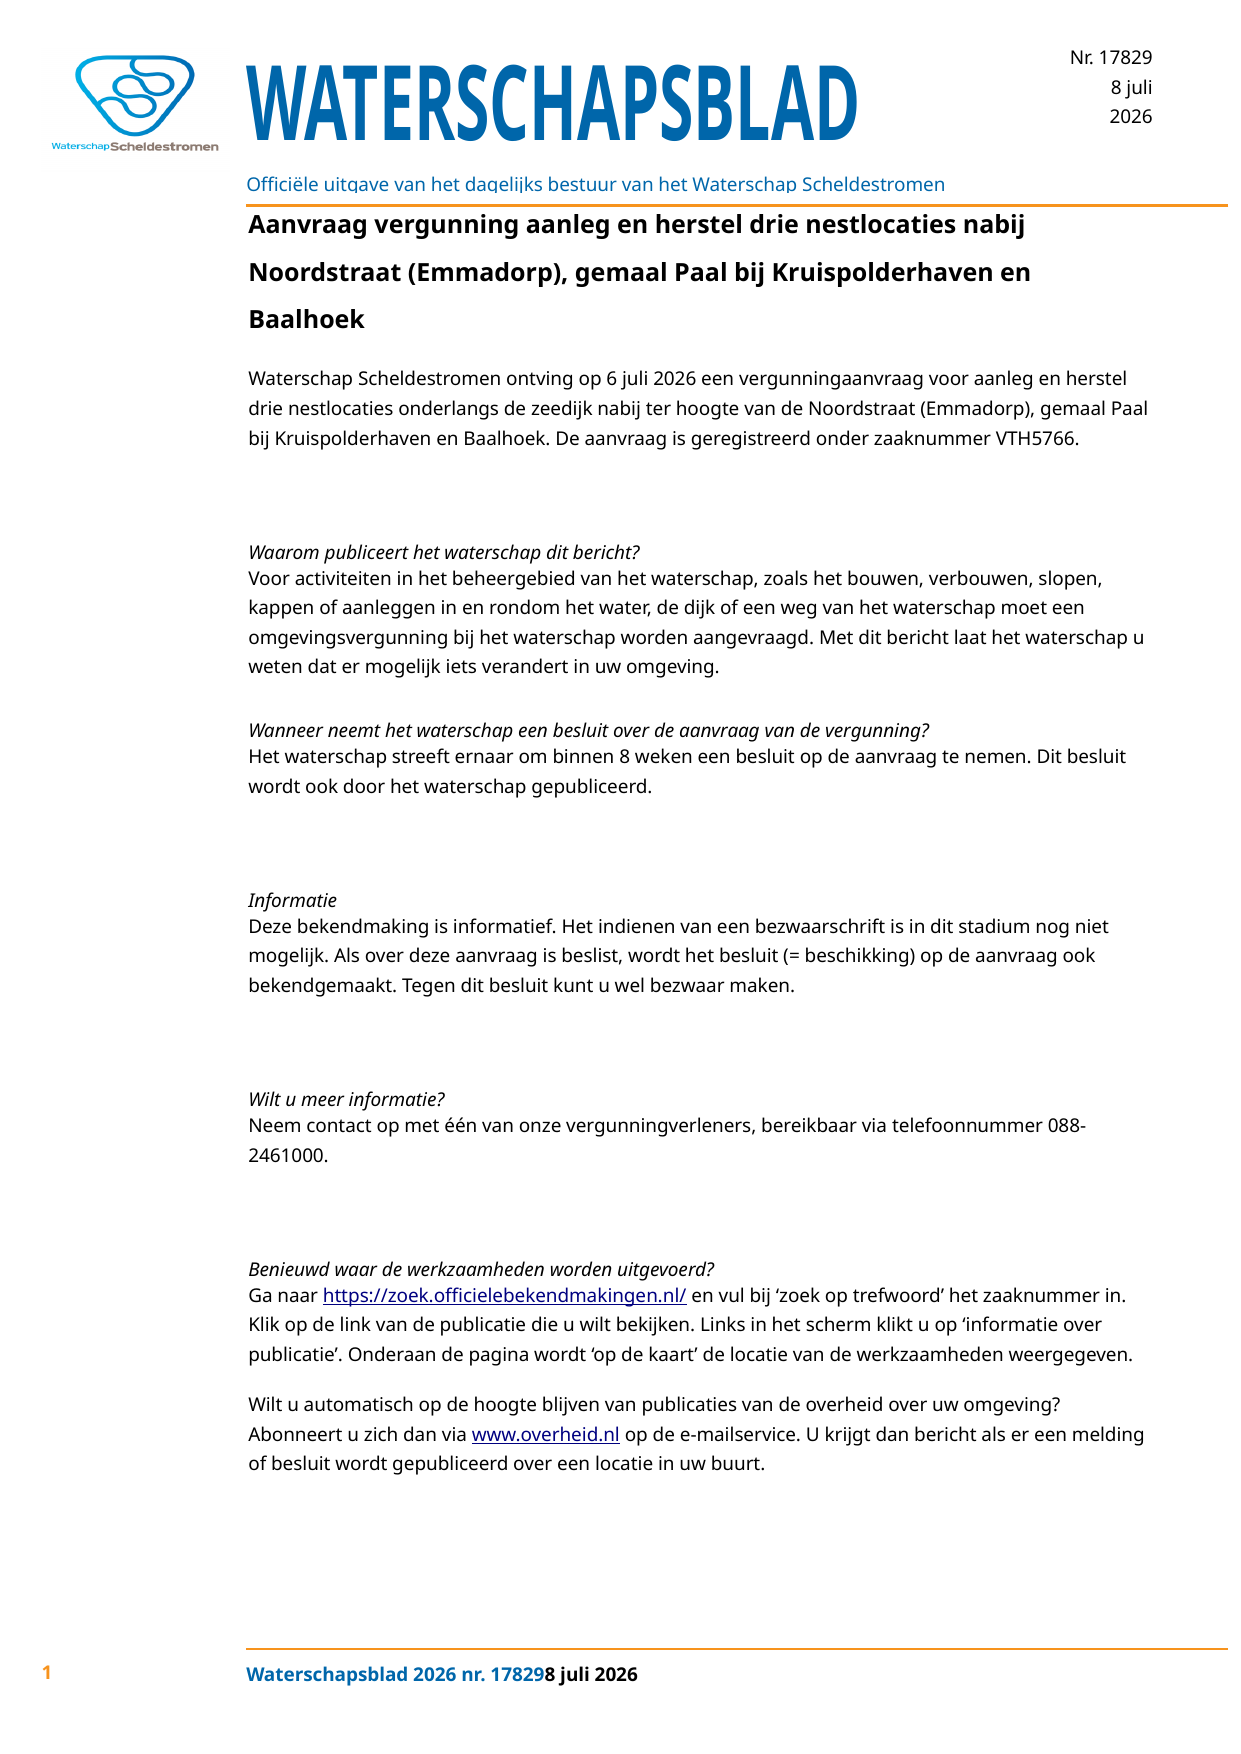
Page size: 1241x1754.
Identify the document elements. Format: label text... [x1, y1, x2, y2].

text Het waterschap streeft ernaar om binnen 8 weken een besluit op de aanvraag te nemen. Dit besluit wordt ook door het waterschap gepubliceerd. [248, 743, 1152, 798]
picture [41, 47, 231, 172]
text Wilt u meer informatie? [248, 1086, 1152, 1112]
text Neem contact op met één van onze vergunningverleners, bereikbaar via telefoonnummer 088-2461000. [248, 1112, 1152, 1167]
text Voor activiteiten in het beheergebied van het waterschap, zoals het bouwen, verbouwen, slopen, kappen of aanleggen in en rondom het water, de dijk of een weg van het waterschap moet een omgevingsvergunning bij het waterschap worden aangevraagd. Met dit bericht laat het waterschap u weten dat er mogelijk iets verandert in uw omgeving. [248, 565, 1152, 679]
text Wanneer neemt het waterschap een besluit over de aanvraag van de vergunning? [248, 717, 1152, 743]
text Ga naar https://zoek.officielebekendmakingen.nl/ en vul bij ‘zoek op trefwoord’ het zaaknummer in. Klik op de link van de publicatie die u wilt bekijken. Links in het scherm klikt u op ‘informatie over publicatie’. Onderaan de pagina wordt ‘op de kaart’ de locatie van de werkzaamheden weergegeven. [248, 1282, 1152, 1367]
text Wilt u automatisch op de hoogte blijven van publicaties van de overheid over uw omgeving? Abonneert u zich dan via www.overheid.nl op de e-mailservice. U krijgt dan bericht als er een melding of besluit wordt gepubliceerd over een locatie in uw buurt. [248, 1391, 1152, 1476]
text Benieuwd waar de werkzaamheden worden uitgevoerd? [248, 1256, 1152, 1282]
text Aanvraag vergunning aanleg en herstel drie nestlocaties nabij Noordstraat (Emmadorp), gemaal Paal bij Kruispolderhaven en Baalhoek [248, 207, 1152, 336]
text Informatie [248, 887, 1152, 913]
text Waarom publiceert het waterschap dit bericht? [248, 539, 1152, 565]
text Waterschap Scheldestromen ontving op 6 juli 2026 een vergunningaanvraag voor aanleg en herstel drie nestlocaties onderlangs de zeedijk nabij ter hoogte van de Noordstraat (Emmadorp), gemaal Paal bij Kruispolderhaven en Baalhoek. De aanvraag is geregistreerd onder zaaknummer VTH5766. [248, 366, 1152, 450]
text Deze bekendmaking is informatief. Het indienen van een bezwaarschrift is in dit stadium nog niet mogelijk. Als over deze aanvraag is beslist, wordt het besluit (= beschikking) op de aanvraag ook bekendgemaakt. Tegen dit besluit kunt u wel bezwaar maken. [248, 913, 1152, 998]
